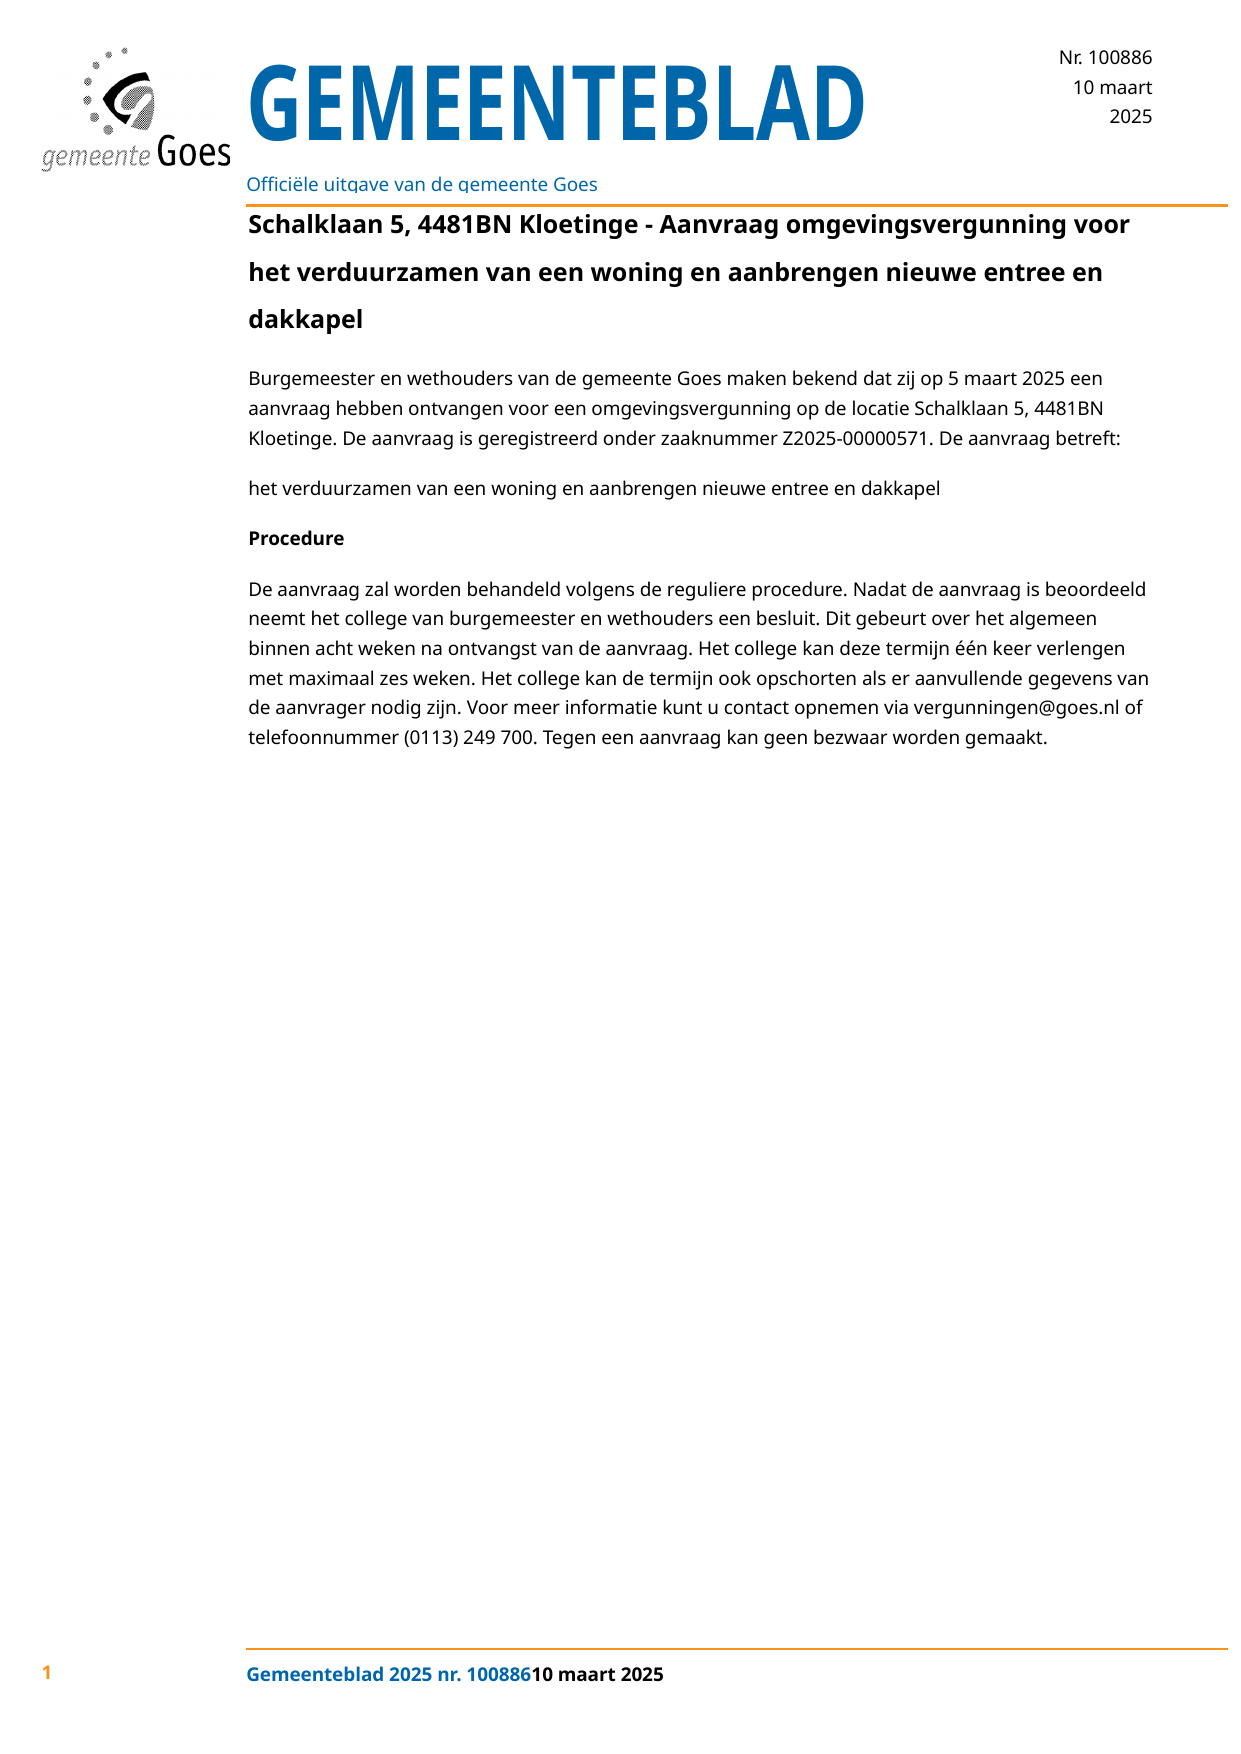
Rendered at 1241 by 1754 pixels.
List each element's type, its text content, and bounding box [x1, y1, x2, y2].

text Procedure [248, 526, 1152, 551]
text Schalklaan 5, 4481BN Kloetinge - Aanvraag omgevingsvergunning voor het verduurzamen van een woning en aanbrengen nieuwe entree en dakkapel [248, 207, 1152, 336]
text De aanvraag zal worden behandeld volgens de reguliere procedure. Nadat de aanvraag is beoordeeld neemt het college van burgemeester en wethouders een besluit. Dit gebeurt over het algemeen binnen acht weken na ontvangst van de aanvraag. Het college kan deze termijn één keer verlengen met maximaal zes weken. Het college kan de termijn ook opschorten als er aanvullende gegevens van de aanvrager nodig zijn. Voor meer informatie kunt u contact opnemen via vergunningen@goes.nl of telefoonnummer (0113) 249 700. Tegen een aanvraag kan geen bezwaar worden gemaakt. [248, 576, 1152, 749]
text het verduurzamen van een woning en aanbrengen nieuwe entree en dakkapel [248, 475, 1152, 501]
picture [41, 47, 231, 172]
text Burgemeester en wethouders van de gemeente Goes maken bekend dat zij op 5 maart 2025 een aanvraag hebben ontvangen voor een omgevingsvergunning op de locatie Schalklaan 5, 4481BN Kloetinge. De aanvraag is geregistreerd onder zaaknummer Z2025-00000571. De aanvraag betreft: [248, 366, 1152, 450]
